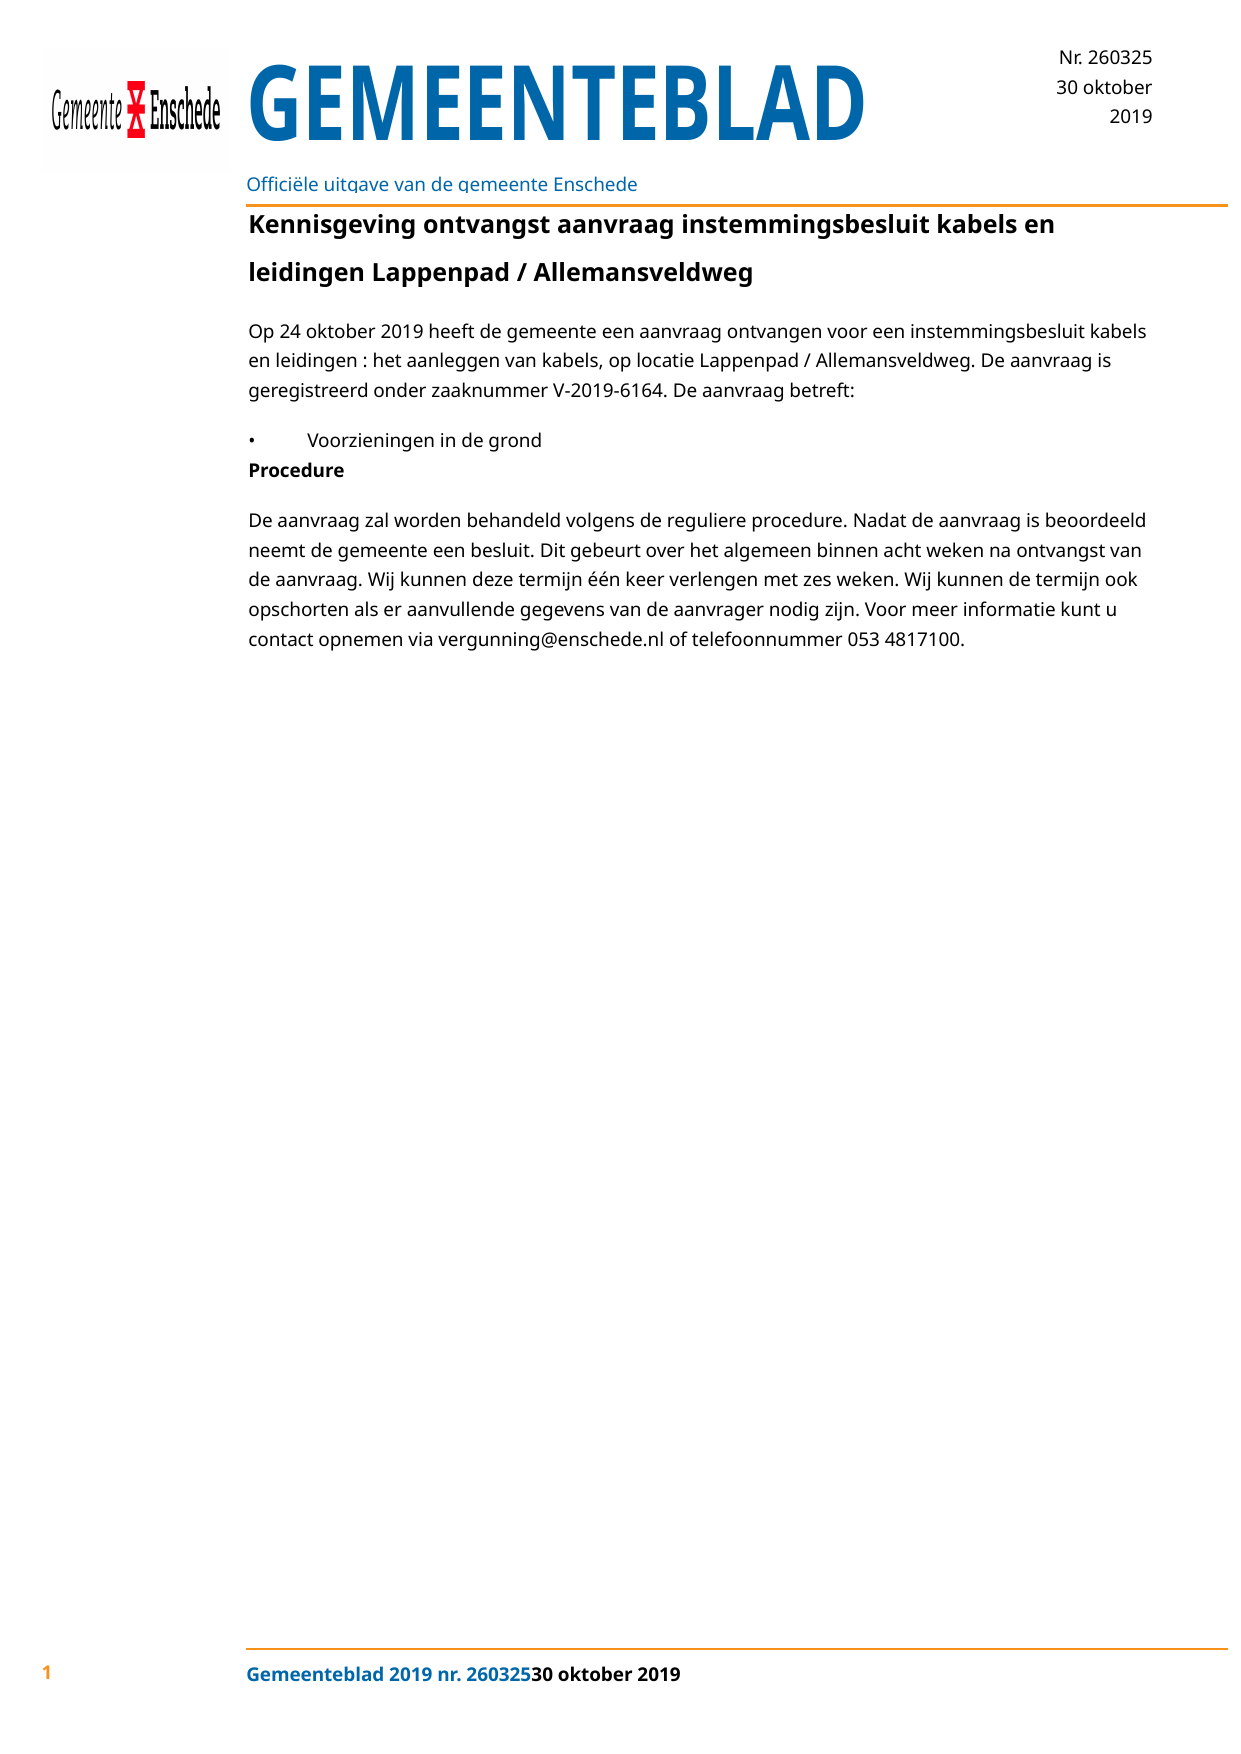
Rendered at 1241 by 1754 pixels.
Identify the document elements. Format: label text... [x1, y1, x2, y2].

text De aanvraag zal worden behandeld volgens de reguliere procedure. Nadat de aanvraag is beoordeeld neemt de gemeente een besluit. Dit gebeurt over het algemeen binnen acht weken na ontvangst van de aanvraag. Wij kunnen deze termijn één keer verlengen met zes weken. Wij kunnen de termijn ook opschorten als er aanvullende gegevens van de aanvrager nodig zijn. Voor meer informatie kunt u contact opnemen via vergunning@enschede.nl of telefoonnummer 053 4817100. [248, 507, 1152, 652]
text Kennisgeving ontvangst aanvraag instemmingsbesluit kabels en leidingen Lappenpad / Allemansveldweg [248, 207, 1152, 288]
text Op 24 oktober 2019 heeft de gemeente een aanvraag ontvangen voor een instemmingsbesluit kabels en leidingen : het aanleggen van kabels, op locatie Lappenpad / Allemansveldweg. De aanvraag is geregistreerd onder zaaknummer V-2019-6164. De aanvraag betreft: [248, 318, 1152, 403]
list Voorzieningen in de grond [248, 427, 1152, 453]
picture [41, 47, 231, 172]
text Procedure [248, 457, 1152, 483]
